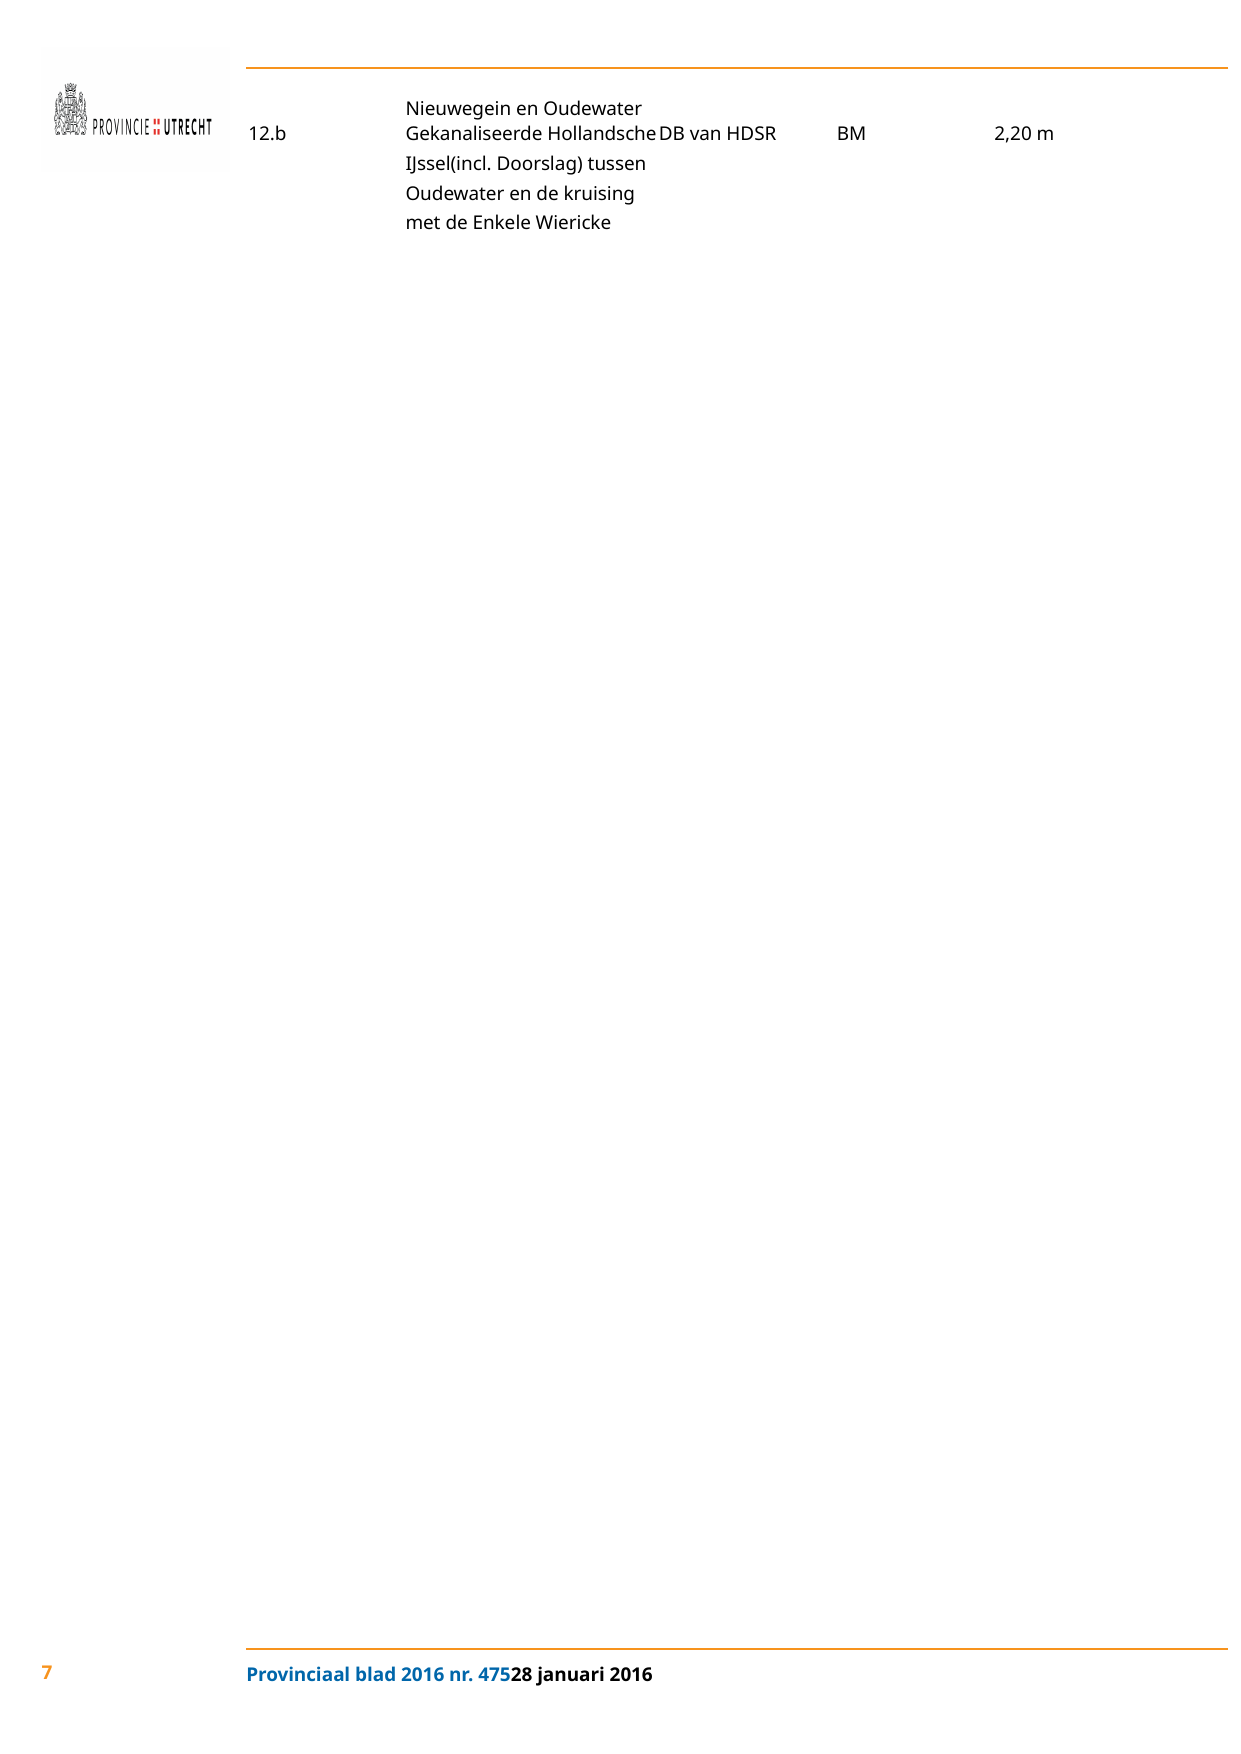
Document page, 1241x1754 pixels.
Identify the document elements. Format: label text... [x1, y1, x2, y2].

table_cell [248, 95, 405, 121]
table_cell Gekanaliseerde Hollandsche IJssel(incl. Doorslag) tussen Oudewater en de kruising met de Enkele Wiericke [405, 121, 659, 235]
table_cell BM [837, 121, 994, 235]
table_cell [994, 95, 1152, 121]
table_cell DB van HDSR [659, 121, 837, 235]
picture [41, 47, 231, 172]
table_cell [659, 95, 837, 121]
table_cell 2,20 m [994, 121, 1152, 235]
table_cell 12.b [248, 121, 405, 235]
table_cell Nieuwegein en Oudewater [405, 95, 659, 121]
table_cell [837, 95, 994, 121]
